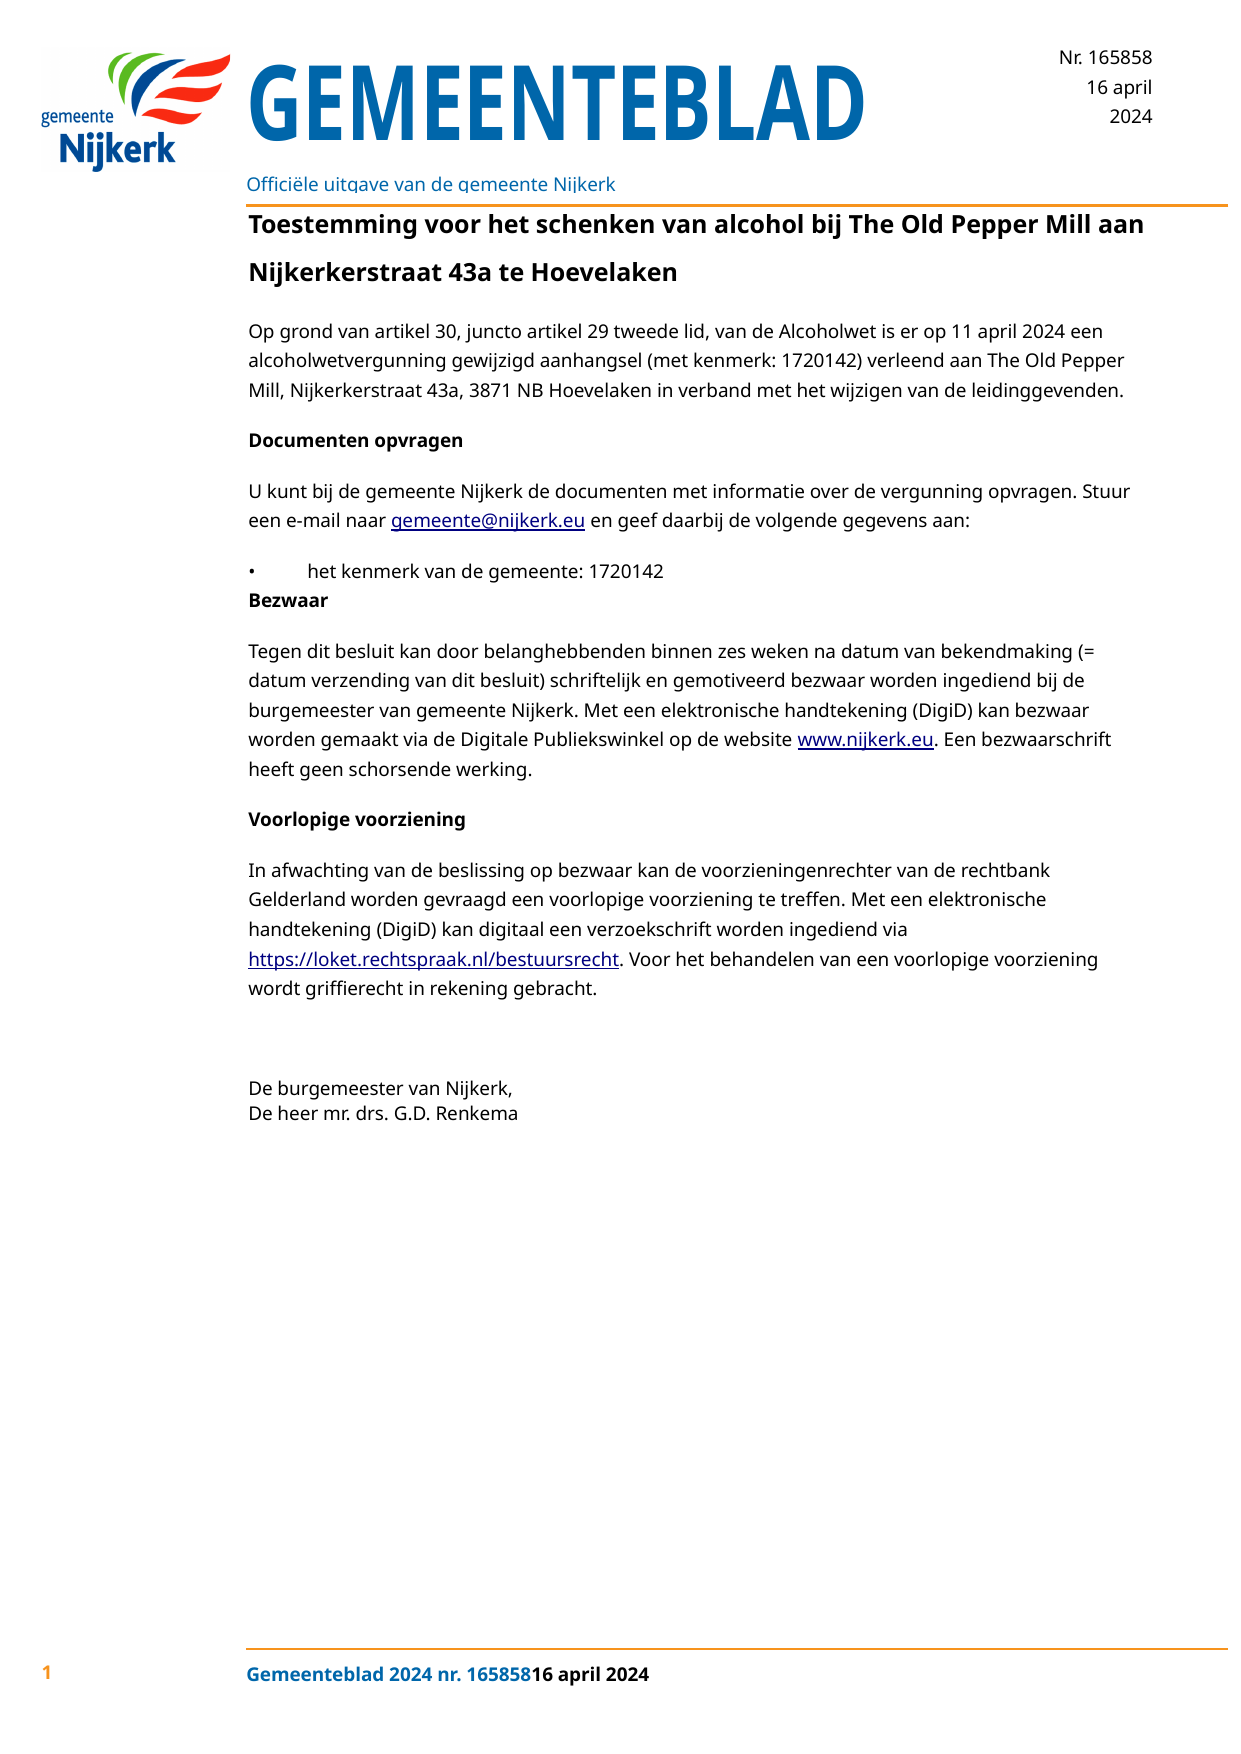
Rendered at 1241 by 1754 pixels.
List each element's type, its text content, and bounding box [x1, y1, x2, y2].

text Tegen dit besluit kan door belanghebbenden binnen zes weken na datum van bekendmaking (= datum verzending van dit besluit) schriftelijk en gemotiveerd bezwaar worden ingediend bij de burgemeester van gemeente Nijkerk. Met een elektronische handtekening (DigiD) kan bezwaar worden gemaakt via de Digitale Publiekswinkel op de website www.nijkerk.eu. Een bezwaarschrift heeft geen schorsende werking. [248, 638, 1152, 782]
text Toestemming voor het schenken van alcohol bij The Old Pepper Mill aan Nijkerkerstraat 43a te Hoevelaken [248, 207, 1152, 288]
text Voorlopige voorziening [248, 807, 1152, 832]
list het kenmerk van de gemeente: 1720142 [248, 558, 1152, 584]
picture [41, 47, 231, 172]
text De heer mr. drs. G.D. Renkema [248, 1100, 1152, 1126]
text Documenten opvragen [248, 427, 1152, 453]
text U kunt bij de gemeente Nijkerk de documenten met informatie over de vergunning opvragen. Stuur een e-mail naar gemeente@nijkerk.eu en geef daarbij de volgende gegevens aan: [248, 478, 1152, 533]
text In afwachting van de beslissing op bezwaar kan de voorzieningenrechter van de rechtbank Gelderland worden gevraagd een voorlopige voorziening te treffen. Met een elektronische handtekening (DigiD) kan digitaal een verzoekschrift worden ingediend via https://loket.rechtspraak.nl/bestuursrecht. Voor het behandelen van een voorlopige voorziening wordt griffierecht in rekening gebracht. [248, 857, 1152, 1001]
text Bezwaar [248, 587, 1152, 613]
text De burgemeester van Nijkerk, [248, 1075, 1152, 1100]
text Op grond van artikel 30, juncto artikel 29 tweede lid, van de Alcoholwet is er op 11 april 2024 een alcoholwetvergunning gewijzigd aanhangsel (met kenmerk: 1720142) verleend aan The Old Pepper Mill, Nijkerkerstraat 43a, 3871 NB Hoevelaken in verband met het wijzigen van de leidinggevenden. [248, 318, 1152, 403]
